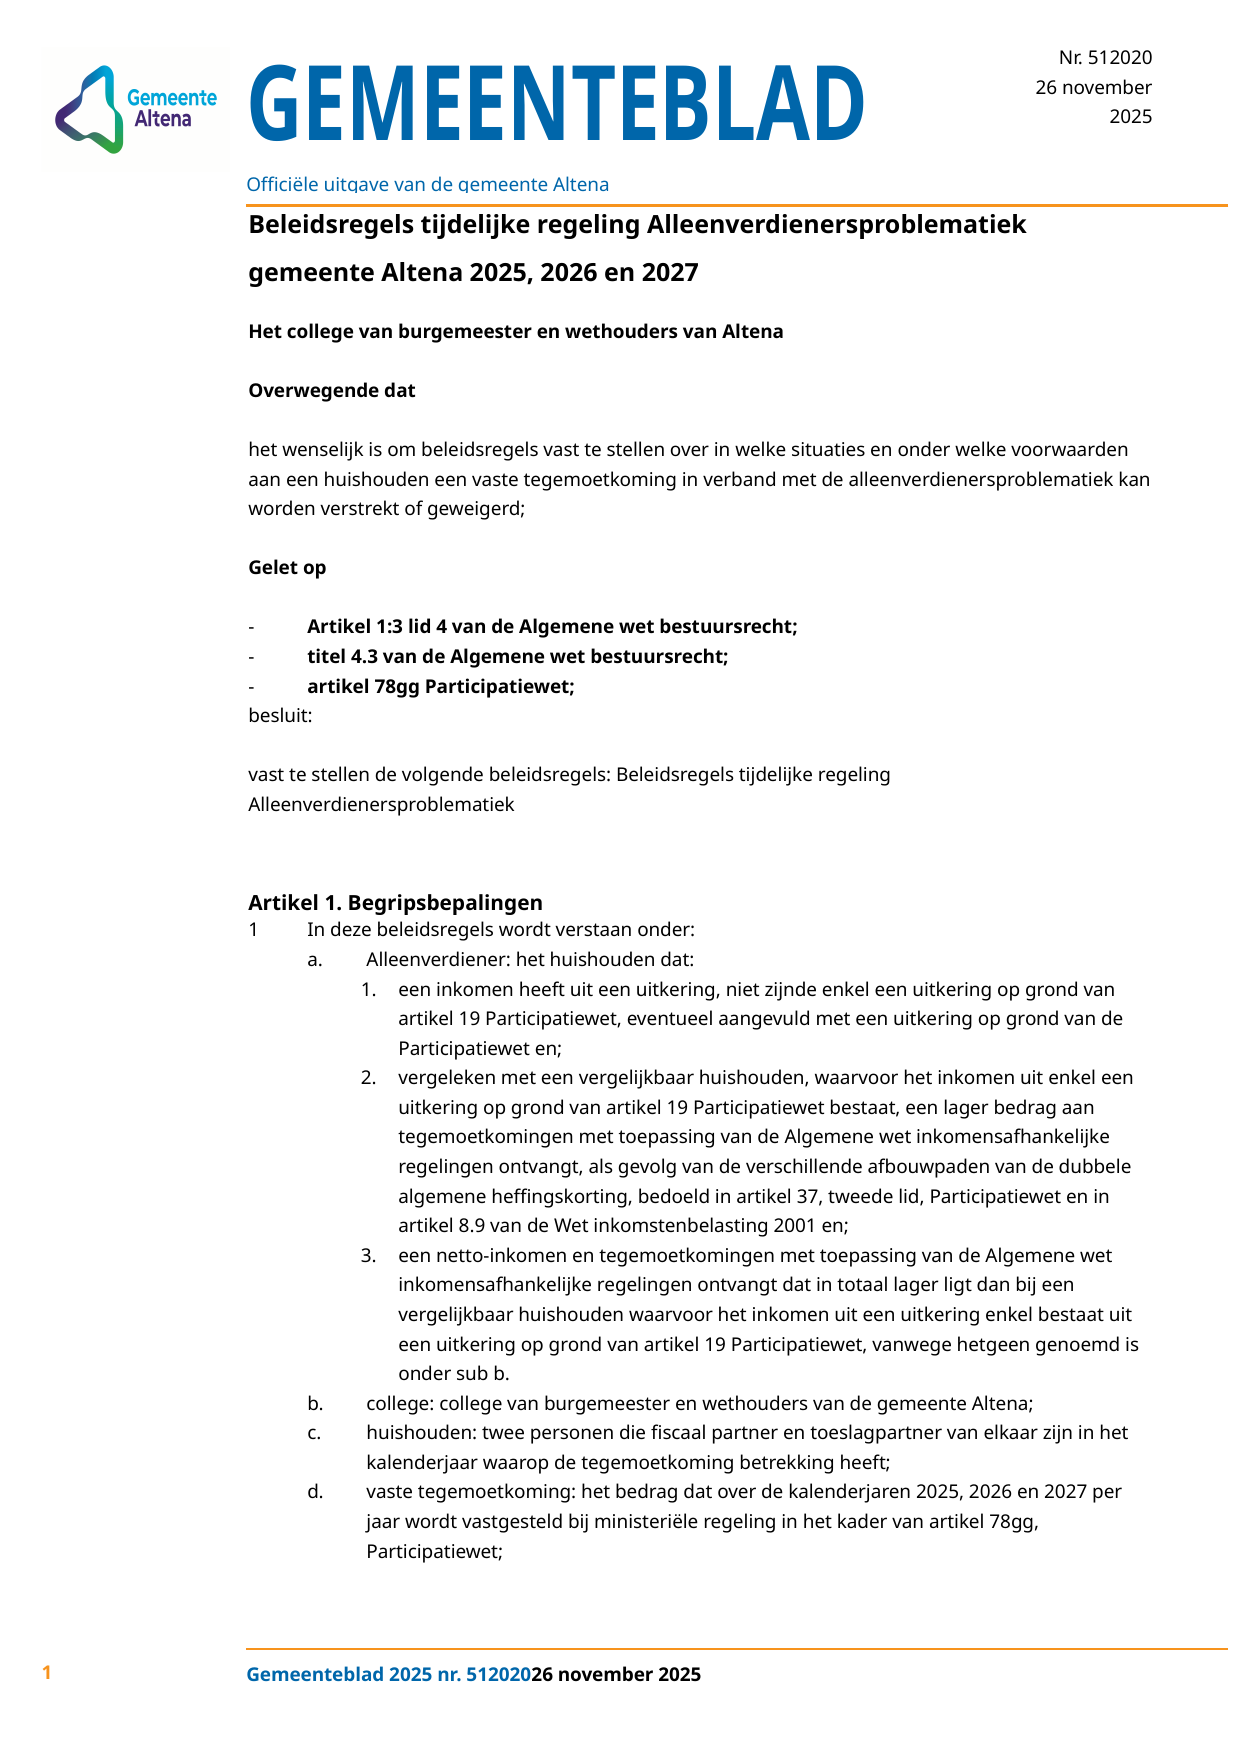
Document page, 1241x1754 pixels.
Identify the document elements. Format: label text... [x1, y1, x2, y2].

picture [41, 47, 231, 172]
text Gelet op [248, 554, 1152, 580]
text Het college van burgemeester en wethouders van Altena [248, 318, 1152, 344]
list vaste tegemoetkoming: het bedrag dat over de kalenderjaren 2025, 2026 en 2027 per jaar wordt vastgesteld bij ministeriële regeling in het kader van artikel 78gg, Participatiewet; [307, 1479, 1152, 1564]
list Artikel 1:3 lid 4 van de Algemene wet bestuursrecht; [248, 614, 1152, 639]
list artikel 78gg Participatiewet; [248, 673, 1152, 699]
text Artikel 1. Begripsbepalingen [248, 888, 1152, 917]
list Alleenverdiener: het huishouden dat: [307, 946, 1152, 972]
list titel 4.3 van de Algemene wet bestuursrecht; [248, 643, 1152, 669]
list huishouden: twee personen die fiscaal partner en toeslagpartner van elkaar zijn in het kalenderjaar waarop de tegemoetkoming betrekking heeft; [307, 1419, 1152, 1475]
text besluit: [248, 702, 1152, 728]
list een inkomen heeft uit een uitkering, niet zijnde enkel een uitkering op grond van artikel 19 Participatiewet, eventueel aangevuld met een uitkering op grond van de Participatiewet en; [361, 976, 1152, 1061]
text Overwegende dat [248, 377, 1152, 403]
list In deze beleidsregels wordt verstaan onder: [248, 917, 1152, 942]
list vergeleken met een vergelijkbaar huishouden, waarvoor het inkomen uit enkel een uitkering op grond van artikel 19 Participatiewet bestaat, een lager bedrag aan tegemoetkomingen met toepassing van de Algemene wet inkomensafhankelijke regelingen ontvangt, als gevolg van de verschillende afbouwpaden van de dubbele algemene heffingskorting, bedoeld in artikel 37, tweede lid, Participatiewet en in artikel 8.9 van de Wet inkomstenbelasting 2001 en; [361, 1064, 1152, 1238]
text het wenselijk is om beleidsregels vast te stellen over in welke situaties en onder welke voorwaarden aan een huishouden een vaste tegemoetkoming in verband met de alleenverdienersproblematiek kan worden verstrekt of geweigerd; [248, 436, 1152, 521]
text Beleidsregels tijdelijke regeling Alleenverdienersproblematiek gemeente Altena 2025, 2026 en 2027 [248, 207, 1152, 288]
text vast te stellen de volgende beleidsregels: Beleidsregels tijdelijke regeling Alleenverdienersproblematiek [248, 762, 1152, 817]
list college: college van burgemeester en wethouders van de gemeente Altena; [307, 1390, 1152, 1416]
list een netto-inkomen en tegemoetkomingen met toepassing van de Algemene wet inkomensafhankelijke regelingen ontvangt dat in totaal lager ligt dan bij een vergelijkbaar huishouden waarvoor het inkomen uit een uitkering enkel bestaat uit een uitkering op grond van artikel 19 Participatiewet, vanwege hetgeen genoemd is onder sub b. [361, 1242, 1152, 1386]
